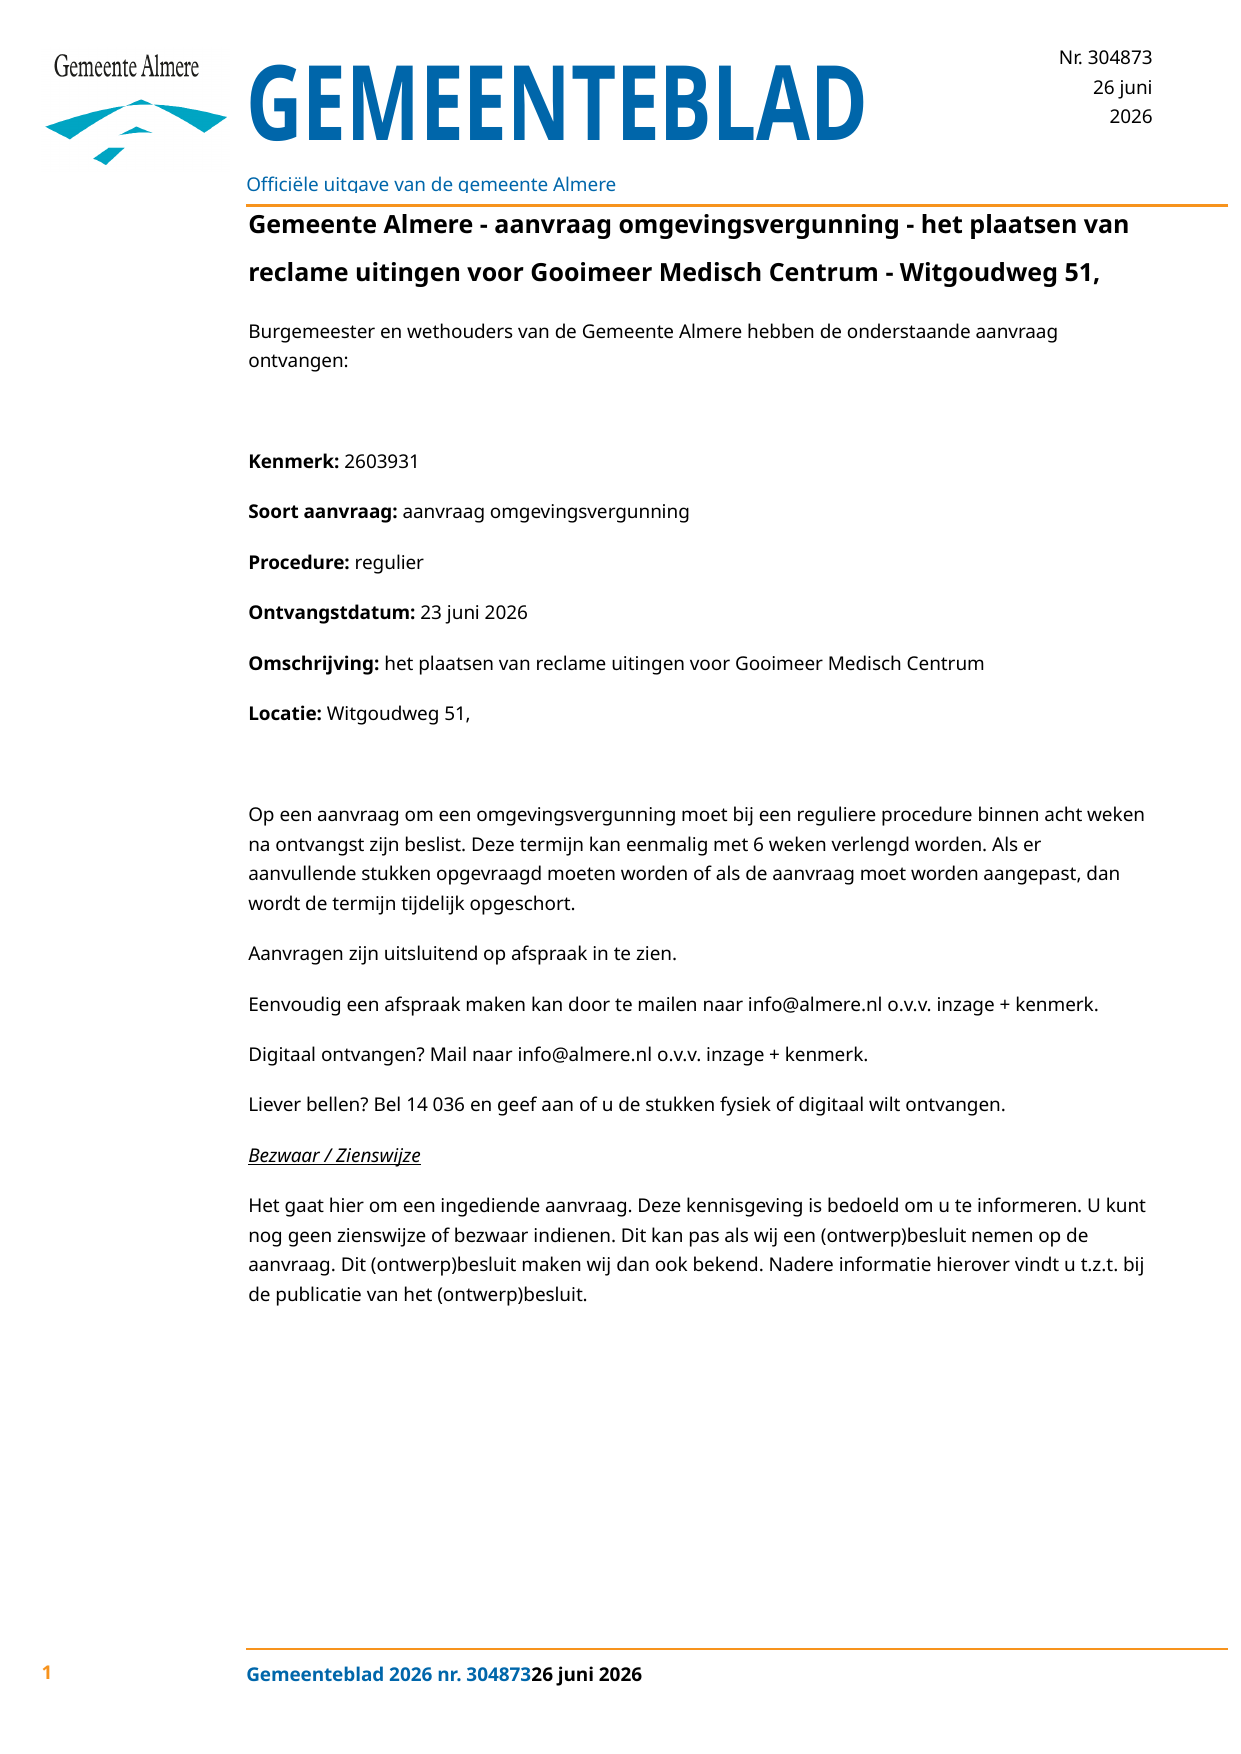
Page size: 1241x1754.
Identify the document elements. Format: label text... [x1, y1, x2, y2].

text Aanvragen zijn uitsluitend op afspraak in te zien. [248, 940, 1152, 966]
text Liever bellen? Bel 14 036 en geef aan of u de stukken fysiek of digitaal wilt ontvangen. [248, 1092, 1152, 1117]
text Burgemeester en wethouders van de Gemeente Almere hebben de onderstaande aanvraag ontvangen: [248, 318, 1152, 373]
text Locatie: Witgoudweg 51, [248, 700, 1152, 726]
text Kenmerk: 2603931 [248, 448, 1152, 474]
text Eenvoudig een afspraak maken kan door te mailen naar info@almere.nl o.v.v. inzage + kenmerk. [248, 991, 1152, 1017]
text Het gaat hier om een ingediende aanvraag. Deze kennisgeving is bedoeld om u te informeren. U kunt nog geen zienswijze of bezwaar indienen. Dit kan pas als wij een (ontwerp)besluit nemen op de aanvraag. Dit (ontwerp)besluit maken wij dan ook bekend. Nadere informatie hierover vindt u t.z.t. bij de publicatie van het (ontwerp)besluit. [248, 1192, 1152, 1307]
text Bezwaar / Zienswijze [248, 1142, 1152, 1168]
text Omschrijving: het plaatsen van reclame uitingen voor Gooimeer Medisch Centrum [248, 650, 1152, 676]
text Ontvangstdatum: 23 juni 2026 [248, 599, 1152, 625]
text Gemeente Almere - aanvraag omgevingsvergunning - het plaatsen van reclame uitingen voor Gooimeer Medisch Centrum - Witgoudweg 51, [248, 207, 1152, 288]
text Op een aanvraag om een omgevingsvergunning moet bij een reguliere procedure binnen acht weken na ontvangst zijn beslist. Deze termijn kan eenmalig met 6 weken verlengd worden. Als er aanvullende stukken opgevraagd moeten worden of als de aanvraag moet worden aangepast, dan wordt de termijn tijdelijk opgeschort. [248, 801, 1152, 916]
picture [41, 47, 231, 172]
text Digitaal ontvangen? Mail naar info@almere.nl o.v.v. inzage + kenmerk. [248, 1041, 1152, 1067]
text Procedure: regulier [248, 549, 1152, 575]
text Soort aanvraag: aanvraag omgevingsvergunning [248, 499, 1152, 524]
